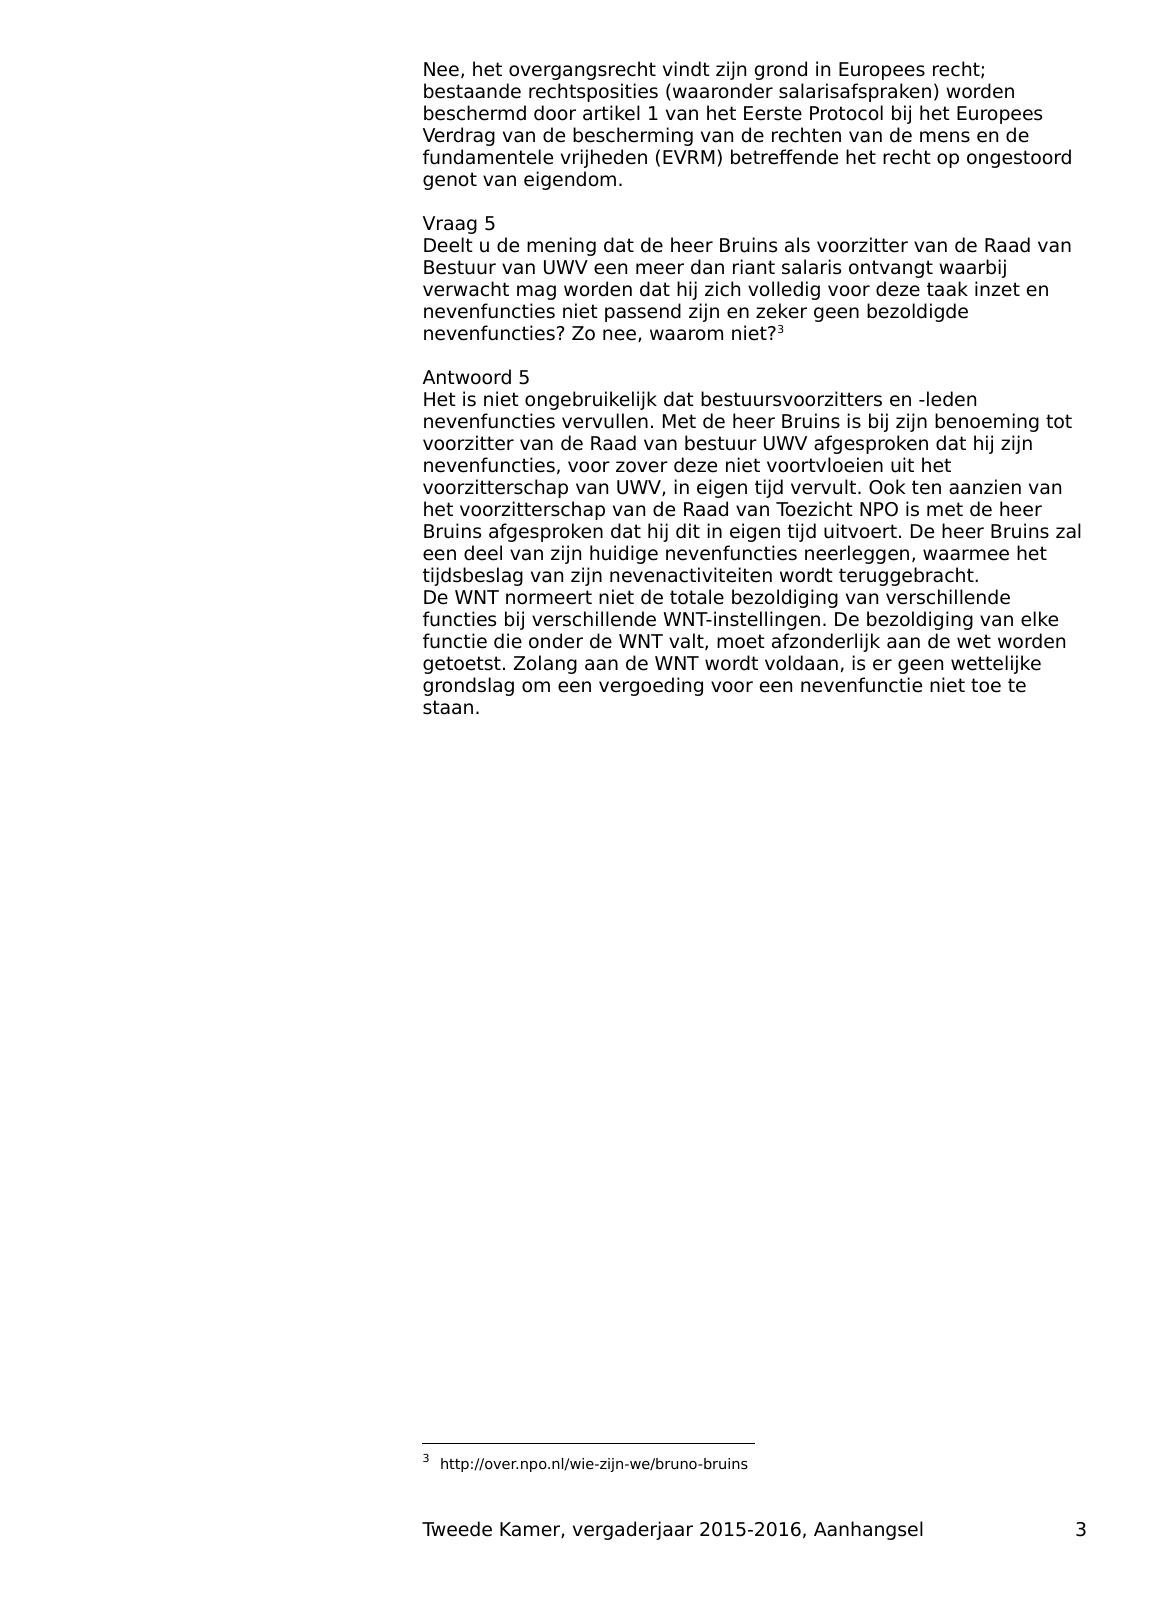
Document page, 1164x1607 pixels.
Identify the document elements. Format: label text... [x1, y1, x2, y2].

text http://over.npo.nl/wie-zijn-we/bruno-bruins [422, 1452, 1087, 1474]
text Deelt u de mening dat de heer Bruins als voorzitter van de Raad van Bestuur van UWV een meer dan riant salaris ontvangt waarbij verwacht mag worden dat hij zich volledig voor deze taak inzet en nevenfuncties niet passend zijn en zeker geen bezoldigde nevenfuncties? Zo nee, waarom niet? [422, 235, 1087, 345]
text De WNT normeert niet de totale bezoldiging van verschillende functies bij verschillende WNT-instellingen. De bezoldiging van elke functie die onder de WNT valt, moet afzonderlijk aan de wet worden getoetst. Zolang aan de WNT wordt voldaan, is er geen wettelijke grondslag om een vergoeding voor een nevenfunctie niet toe te staan. [422, 587, 1087, 719]
text Vraag 5 [422, 213, 1087, 235]
text Antwoord 5 [422, 367, 1087, 389]
text Het is niet ongebruikelijk dat bestuursvoorzitters en -leden nevenfuncties vervullen. Met de heer Bruins is bij zijn benoeming tot voorzitter van de Raad van bestuur UWV afgesproken dat hij zijn nevenfuncties, voor zover deze niet voortvloeien uit het voorzitterschap van UWV, in eigen tijd vervult. Ook ten aanzien van het voorzitterschap van de Raad van Toezicht NPO is met de heer Bruins afgesproken dat hij dit in eigen tijd uitvoert. De heer Bruins zal een deel van zijn huidige nevenfuncties neerleggen, waarmee het tijdsbeslag van zijn nevenactiviteiten wordt teruggebracht. [422, 389, 1087, 587]
text Nee, het overgangsrecht vindt zijn grond in Europees recht; bestaande rechtsposities (waaronder salarisafspraken) worden beschermd door artikel 1 van het Eerste Protocol bij het Europees Verdrag van de bescherming van de rechten van de mens en de fundamentele vrijheden (EVRM) betreffende het recht op ongestoord genot van eigendom. [422, 59, 1087, 191]
